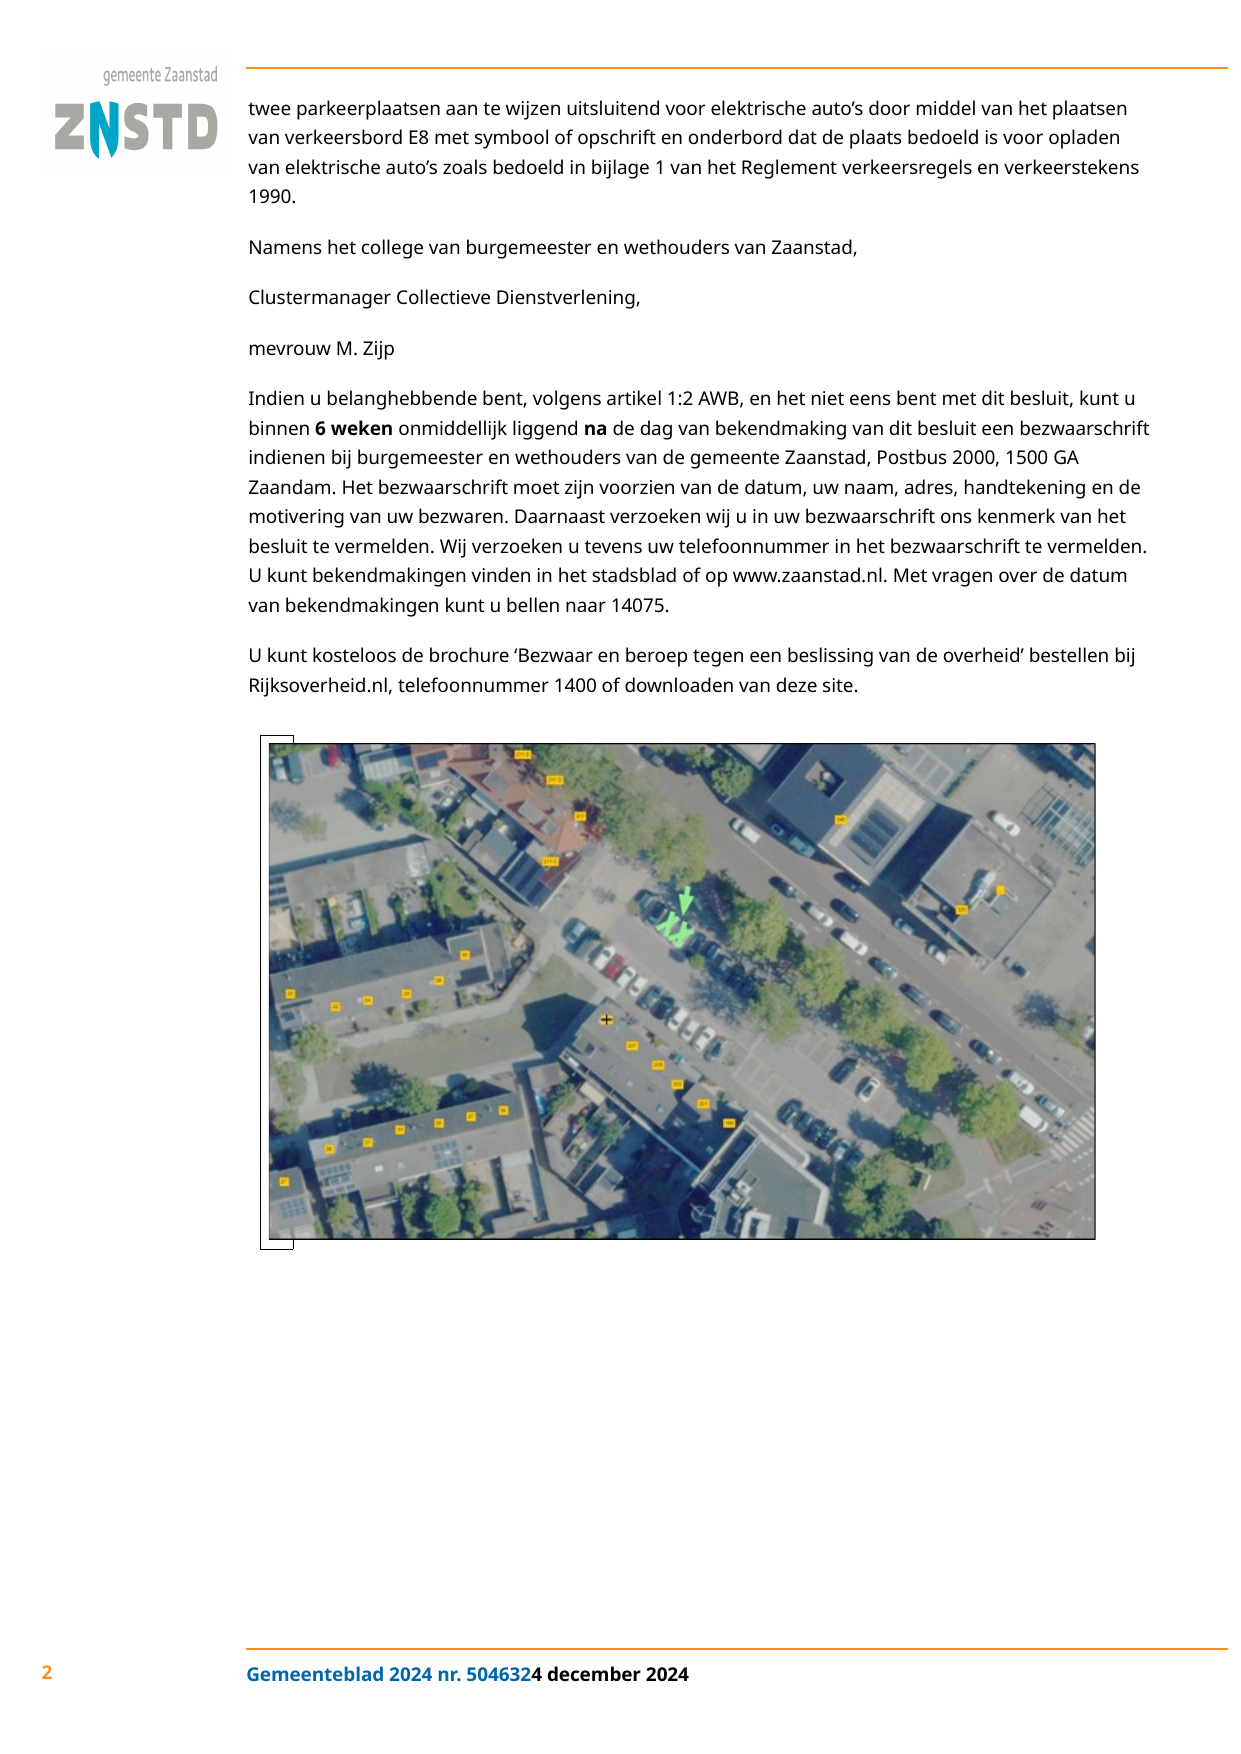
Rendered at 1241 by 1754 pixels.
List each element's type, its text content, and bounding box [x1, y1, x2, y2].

text Clustermanager Collectieve Dienstverlening, [248, 284, 1152, 310]
text twee parkeerplaatsen aan te wijzen uitsluitend voor elektrische auto’s door middel van het plaatsen van verkeersbord E8 met symbool of opschrift en onderbord dat de plaats bedoeld is voor opladen van elektrische auto’s zoals bedoeld in bijlage 1 van het Reglement verkeersregels en verkeerstekens 1990. [248, 95, 1152, 209]
text Indien u belanghebbende bent, volgens artikel 1:2 AWB, en het niet eens bent met dit besluit, kunt u binnen 6 weken onmiddellijk liggend na de dag van bekendmaking van dit besluit een bezwaarschrift indienen bij burgemeester en wethouders van de gemeente Zaanstad, Postbus 2000, 1500 GA Zaandam. Het bezwaarschrift moet zijn voorzien van de datum, uw naam, adres, handtekening en de motivering van uw bezwaren. Daarnaast verzoeken wij u in uw bezwaarschrift ons kenmerk van het besluit te vermelden. Wij verzoeken u tevens uw telefoonnummer in het bezwaarschrift te vermelden. U kunt bekendmakingen vinden in het stadsblad of op www.zaanstad.nl. Met vragen over de datum van bekendmakingen kunt u bellen naar 14075. [248, 385, 1152, 618]
picture [41, 47, 231, 172]
picture [268, 743, 1096, 1240]
text U kunt kosteloos de brochure ‘Bezwaar en beroep tegen een beslissing van de overheid’ bestellen bij Rijksoverheid.nl, telefoonnummer 1400 of downloaden van deze site. [248, 643, 1152, 698]
text Namens het college van burgemeester en wethouders van Zaanstad, [248, 234, 1152, 260]
text mevrouw M. Zijp [248, 335, 1152, 361]
